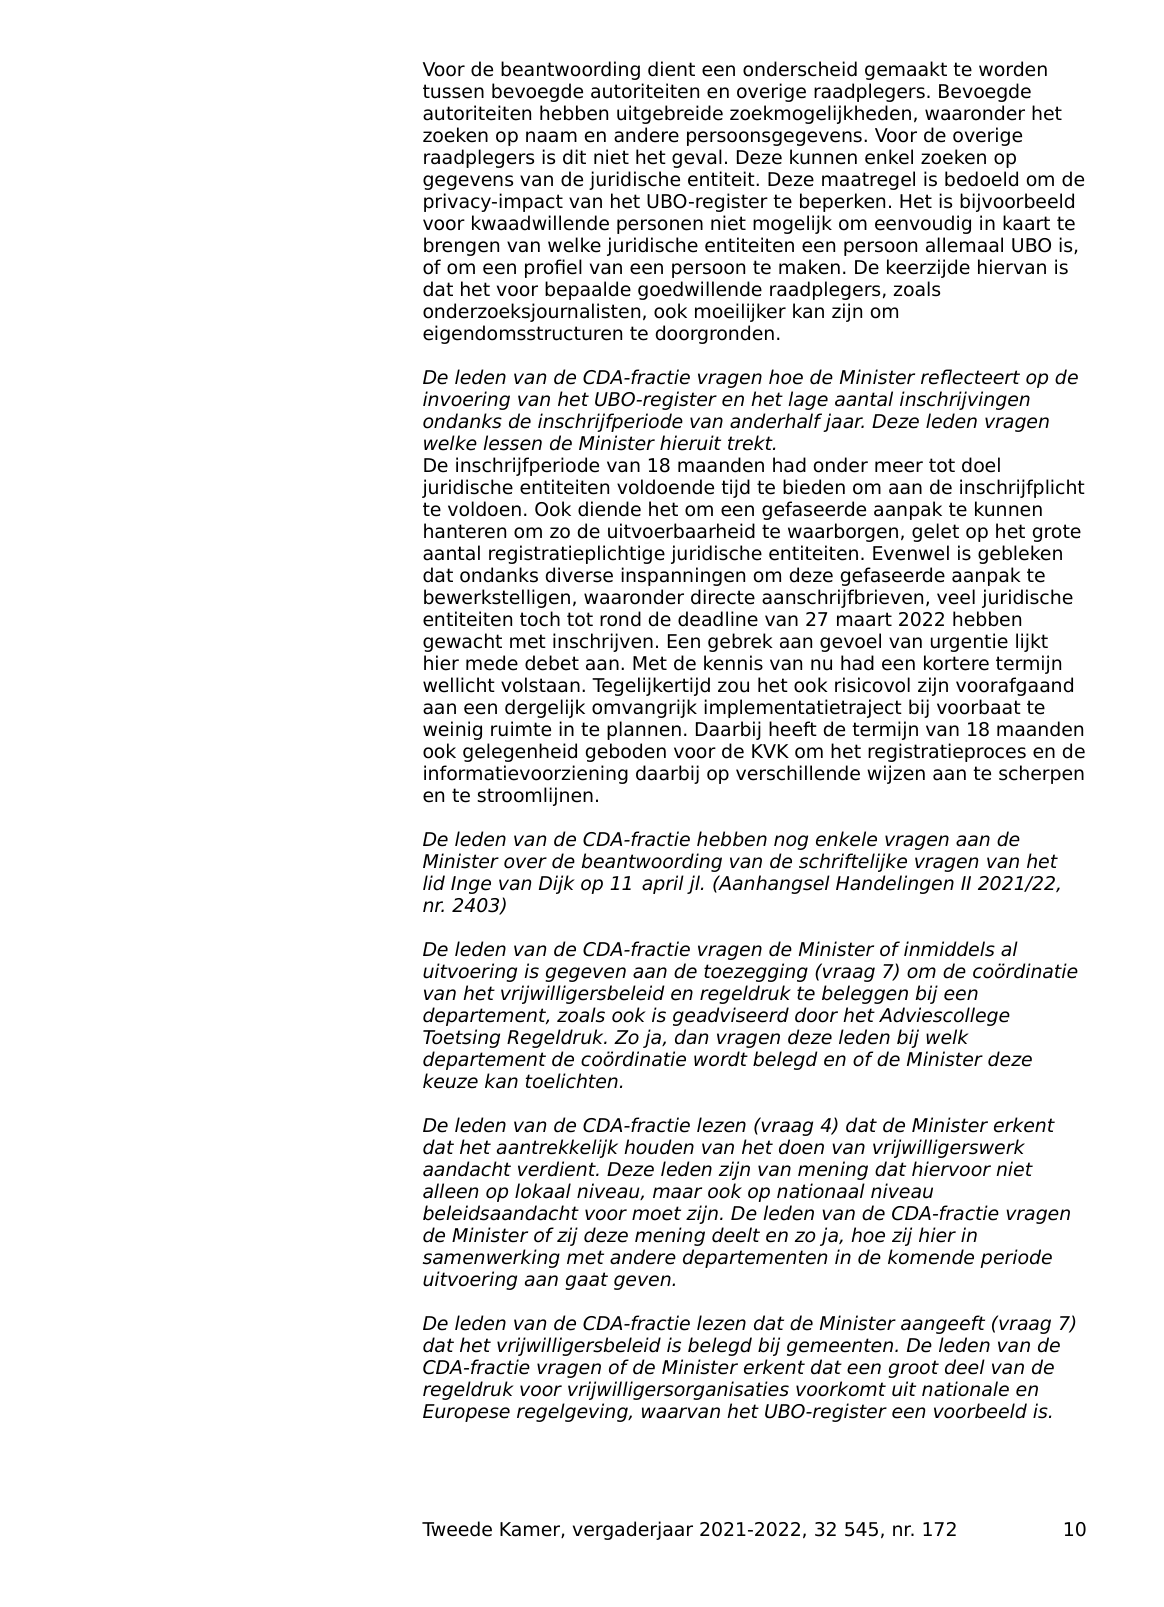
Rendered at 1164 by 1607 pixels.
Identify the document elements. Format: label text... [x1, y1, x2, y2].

text De leden van de CDA-fractie vragen hoe de Minister reflecteert op de invoering van het UBO-register en het lage aantal inschrijvingen ondanks de inschrijfperiode van anderhalf jaar. Deze leden vragen welke lessen de Minister hieruit trekt. [422, 367, 1087, 455]
text De leden van de CDA-fractie vragen de Minister of inmiddels al uitvoering is gegeven aan de toezegging (vraag 7) om de coördinatie van het vrijwilligersbeleid en regeldruk te beleggen bij een departement, zoals ook is geadviseerd door het Adviescollege Toetsing Regeldruk. Zo ja, dan vragen deze leden bij welk departement de coördinatie wordt belegd en of de Minister deze keuze kan toelichten. [422, 939, 1087, 1093]
text De leden van de CDA-fractie hebben nog enkele vragen aan de Minister over de beantwoording van de schriftelijke vragen van het lid Inge van Dijk op 11 april jl. (Aanhangsel Handelingen II 2021/22, nr. 2403) [422, 829, 1087, 917]
text De inschrijfperiode van 18 maanden had onder meer tot doel juridische entiteiten voldoende tijd te bieden om aan de inschrijfplicht te voldoen. Ook diende het om een gefaseerde aanpak te kunnen hanteren om zo de uitvoerbaarheid te waarborgen, gelet op het grote aantal registratieplichtige juridische entiteiten. Evenwel is gebleken dat ondanks diverse inspanningen om deze gefaseerde aanpak te bewerkstelligen, waaronder directe aanschrijfbrieven, veel juridische entiteiten toch tot rond de deadline van 27 maart 2022 hebben gewacht met inschrijven. Een gebrek aan gevoel van urgentie lijkt hier mede debet aan. Met de kennis van nu had een kortere termijn wellicht volstaan. Tegelijkertijd zou het ook risicovol zijn voorafgaand aan een dergelijk omvangrijk implementatietraject bij voorbaat te weinig ruimte in te plannen. Daarbij heeft de termijn van 18 maanden ook gelegenheid geboden voor de KVK om het registratieproces en de informatievoorziening daarbij op verschillende wijzen aan te scherpen en te stroomlijnen. [422, 455, 1087, 807]
text De leden van de CDA-fractie lezen (vraag 4) dat de Minister erkent dat het aantrekkelijk houden van het doen van vrijwilligerswerk aandacht verdient. Deze leden zijn van mening dat hiervoor niet alleen op lokaal niveau, maar ook op nationaal niveau beleidsaandacht voor moet zijn. De leden van de CDA-fractie vragen de Minister of zij deze mening deelt en zo ja, hoe zij hier in samenwerking met andere departementen in de komende periode uitvoering aan gaat geven. [422, 1115, 1087, 1291]
text Voor de beantwoording dient een onderscheid gemaakt te worden tussen bevoegde autoriteiten en overige raadplegers. Bevoegde autoriteiten hebben uitgebreide zoekmogelijkheden, waaronder het zoeken op naam en andere persoonsgegevens. Voor de overige raadplegers is dit niet het geval. Deze kunnen enkel zoeken op gegevens van de juridische entiteit. Deze maatregel is bedoeld om de privacy-impact van het UBO-register te beperken. Het is bijvoorbeeld voor kwaadwillende personen niet mogelijk om eenvoudig in kaart te brengen van welke juridische entiteiten een persoon allemaal UBO is, of om een profiel van een persoon te maken. De keerzijde hiervan is dat het voor bepaalde goedwillende raadplegers, zoals onderzoeksjournalisten, ook moeilijker kan zijn om eigendomsstructuren te doorgronden. [422, 59, 1087, 345]
text De leden van de CDA-fractie lezen dat de Minister aangeeft (vraag 7) dat het vrijwilligersbeleid is belegd bij gemeenten. De leden van de CDA-fractie vragen of de Minister erkent dat een groot deel van de regeldruk voor vrijwilligersorganisaties voorkomt uit nationale en Europese regelgeving, waarvan het UBO-register een voorbeeld is. [422, 1313, 1087, 1423]
